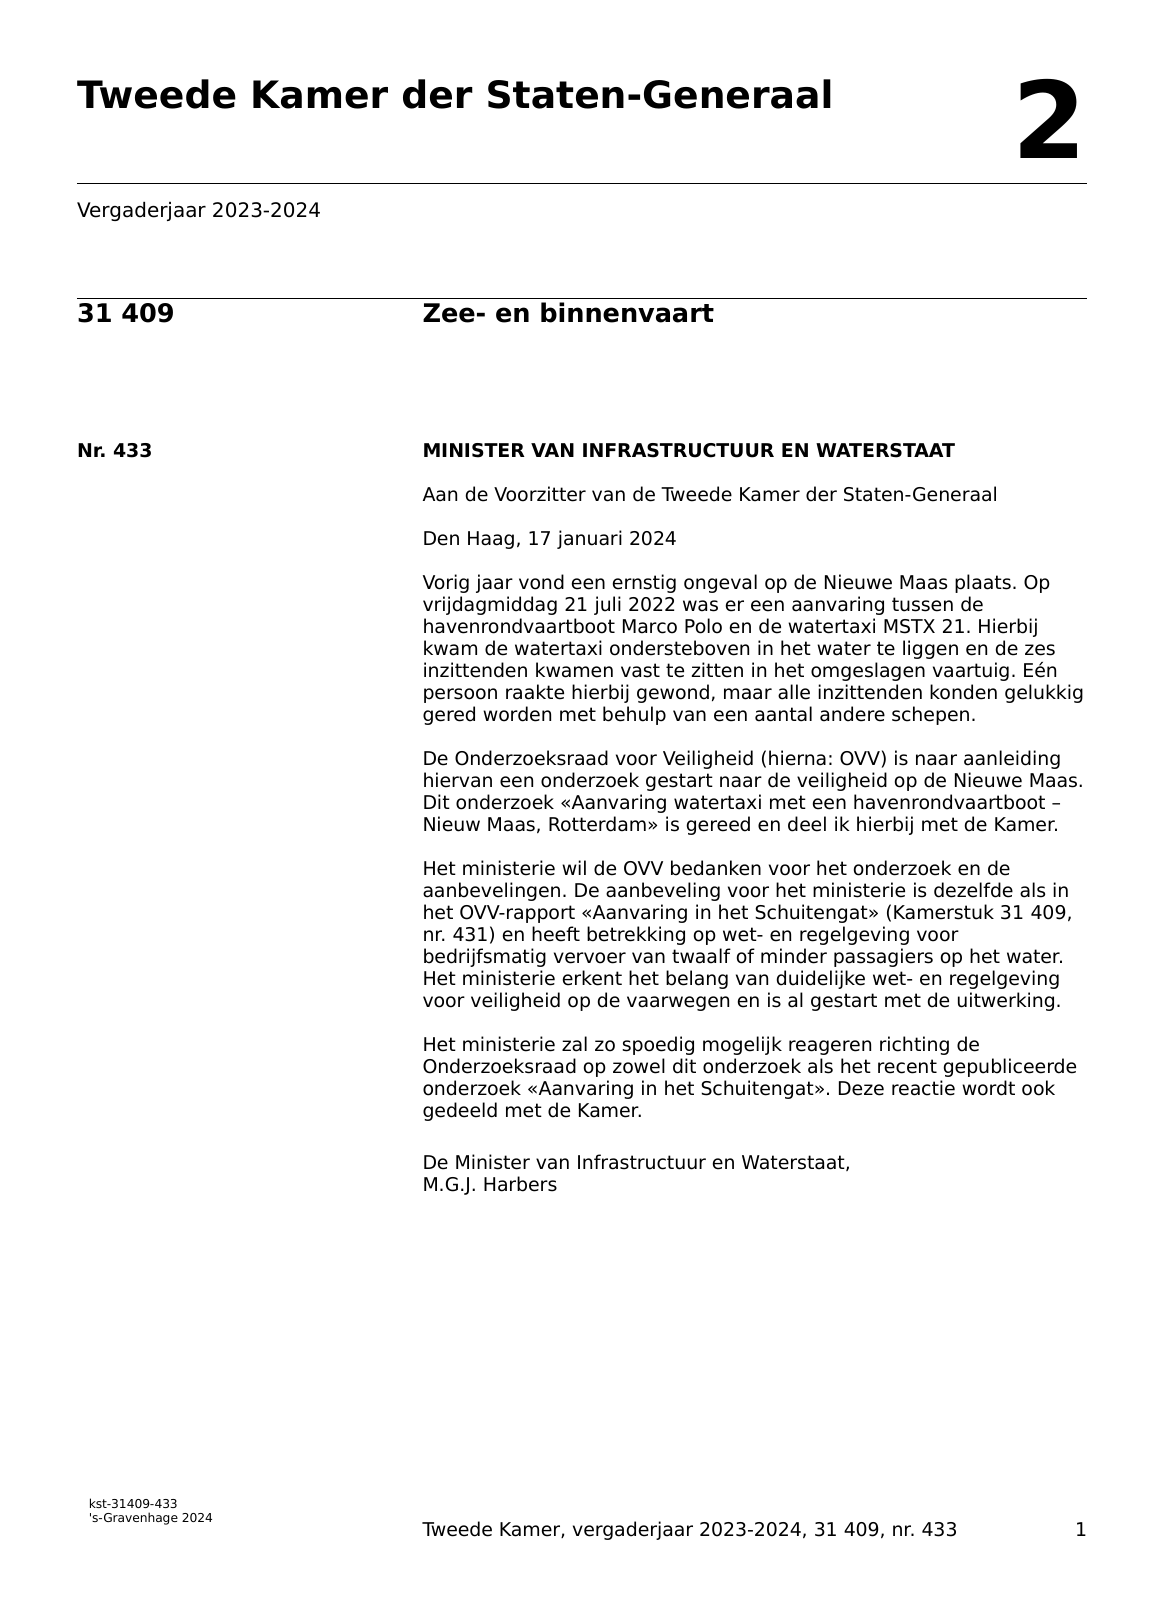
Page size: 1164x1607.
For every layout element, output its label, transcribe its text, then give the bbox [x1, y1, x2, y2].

text kst-31409-433 [88, 1497, 323, 1511]
table_header Tweede Kamer der Staten-Generaal [77, 59, 886, 183]
text Het ministerie wil de OVV bedanken voor het onderzoek en de aanbevelingen. De aanbeveling voor het ministerie is dezelfde als in het OVV-rapport «Aanvaring in het Schuitengat» (Kamerstuk 31 409, nr. 431) en heeft betrekking op wet- en regelgeving voor bedrijfsmatig vervoer van twaalf of minder passagiers op het water. Het ministerie erkent het belang van duidelijke wet- en regelgeving voor veiligheid op de vaarwegen en is al gestart met de uitwerking. [422, 858, 1087, 1012]
text Vorig jaar vond een ernstig ongeval op de Nieuwe Maas plaats. Op vrijdagmiddag 21 juli 2022 was er een aanvaring tussen de havenrondvaartboot Marco Polo en de watertaxi MSTX 21. Hierbij kwam de watertaxi ondersteboven in het water te liggen en de zes inzittenden kwamen vast te zitten in het omgeslagen vaartuig. Eén persoon raakte hierbij gewond, maar alle inzittenden konden gelukkig gered worden met behulp van een aantal andere schepen. [422, 572, 1087, 726]
subtitle 31 409 Zee- en binnenvaart [77, 299, 1087, 329]
text 's-Gravenhage 2024 [88, 1511, 323, 1525]
text Aan de Voorzitter van de Tweede Kamer der Staten-Generaal [422, 484, 1087, 506]
table_header 2 [886, 59, 1087, 183]
text Het ministerie zal zo spoedig mogelijk reageren richting de Onderzoeksraad op zowel dit onderzoek als het recent gepubliceerde onderzoek «Aanvaring in het Schuitengat». Deze reactie wordt ook gedeeld met de Kamer. [422, 1034, 1087, 1122]
text De Onderzoeksraad voor Veiligheid (hierna: OVV) is naar aanleiding hiervan een onderzoek gestart naar de veiligheid op de Nieuwe Maas. Dit onderzoek «Aanvaring watertaxi met een havenrondvaartboot – Nieuw Maas, Rotterdam» is gereed en deel ik hierbij met de Kamer. [422, 748, 1087, 836]
text Den Haag, 17 januari 2024 [422, 528, 1087, 550]
subtitle Nr. 433 MINISTER VAN INFRASTRUCTUUR EN WATERSTAAT [77, 440, 1087, 462]
table_cell Vergaderjaar 2023-2024 [77, 184, 1087, 298]
text De Minister van Infrastructuur en Waterstaat, M.G.J. Harbers [422, 1152, 1087, 1196]
